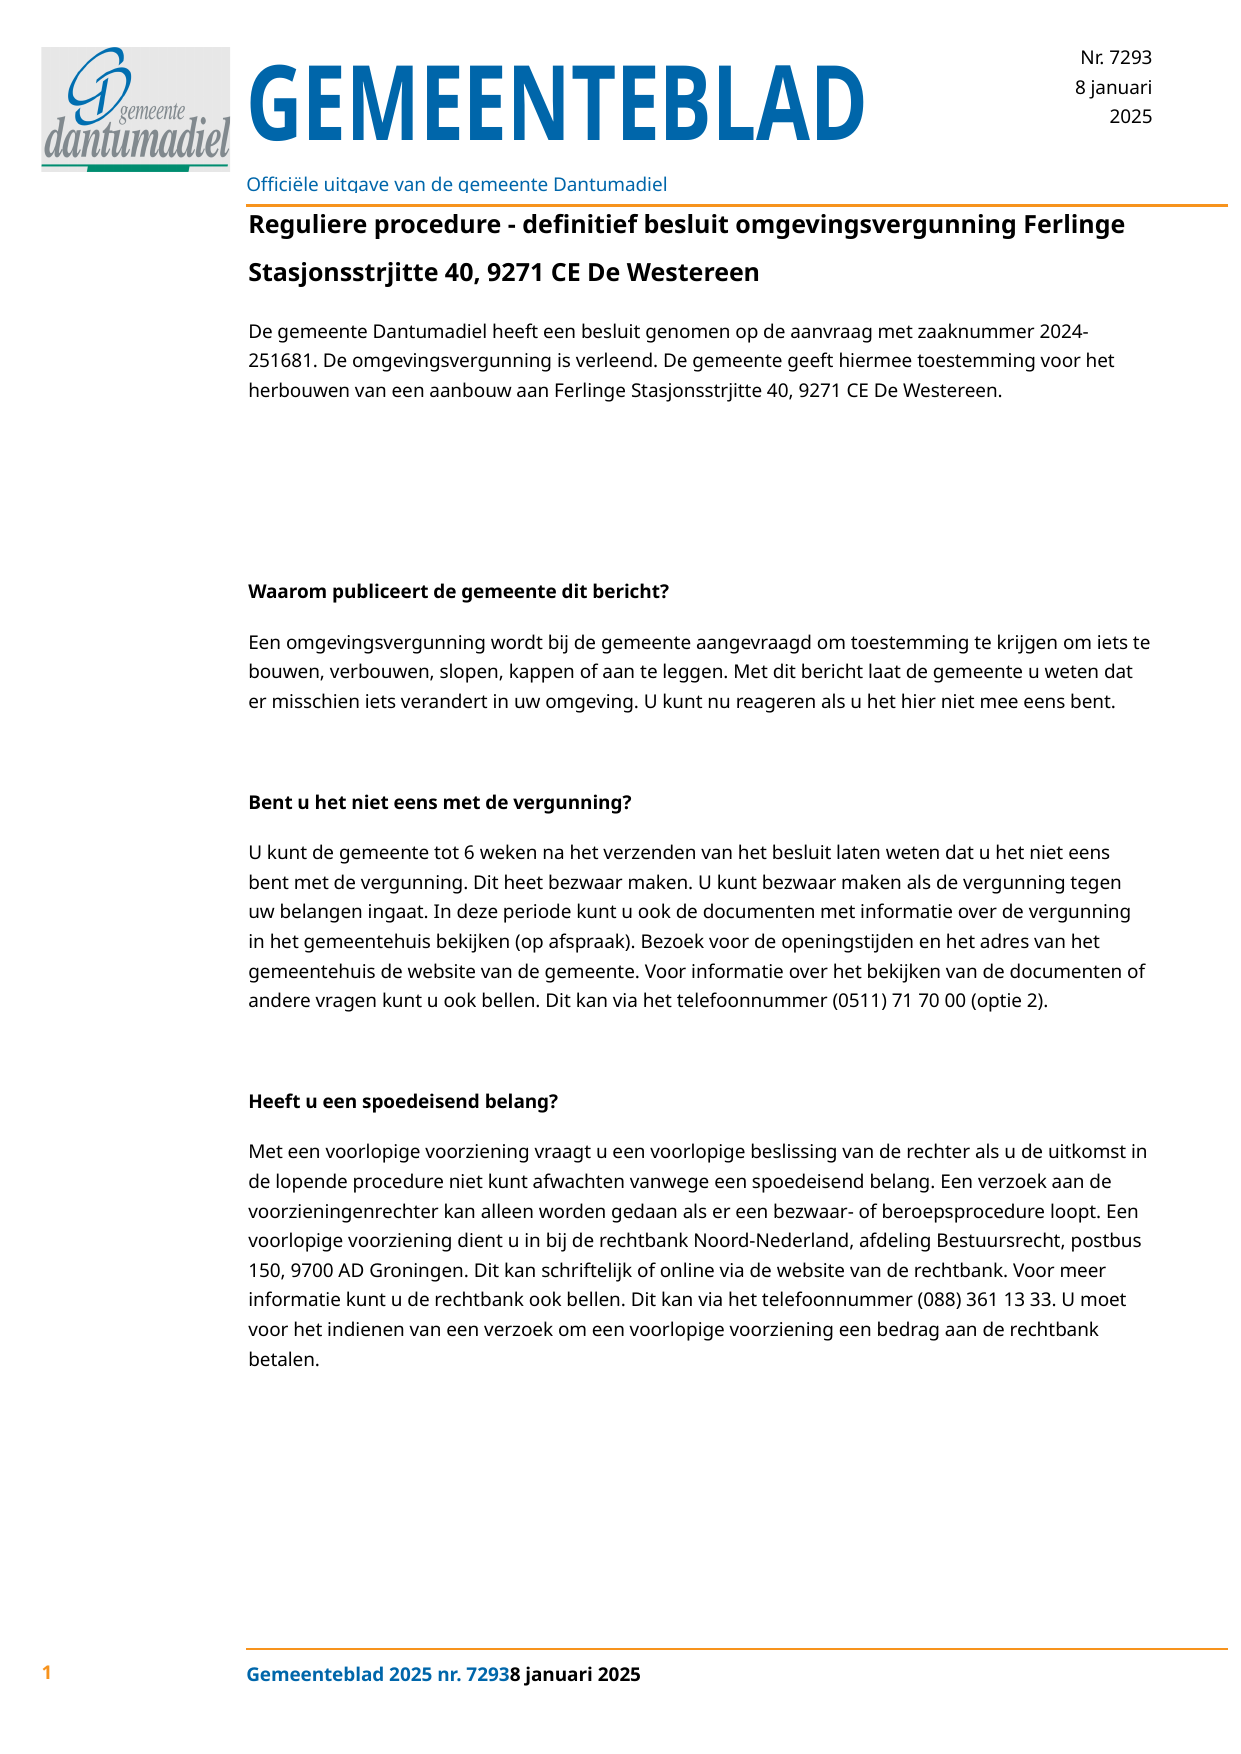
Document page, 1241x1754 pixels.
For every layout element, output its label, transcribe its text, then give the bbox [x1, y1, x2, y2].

text U kunt de gemeente tot 6 weken na het verzenden van het besluit laten weten dat u het niet eens bent met de vergunning. Dit heet bezwaar maken. U kunt bezwaar maken als de vergunning tegen uw belangen ingaat. In deze periode kunt u ook de documenten met informatie over de vergunning in het gemeentehuis bekijken (op afspraak). Bezoek voor de openingstijden en het adres van het gemeentehuis de website van de gemeente. Voor informatie over het bekijken van de documenten of andere vragen kunt u ook bellen. Dit kan via het telefoonnummer (0511) 71 70 00 (optie 2). [248, 839, 1152, 1013]
text Reguliere procedure - definitief besluit omgevingsvergunning Ferlinge Stasjonsstrjitte 40, 9271 CE De Westereen [248, 207, 1152, 288]
text De gemeente Dantumadiel heeft een besluit genomen op de aanvraag met zaaknummer 2024-251681. De omgevingsvergunning is verleend. De gemeente geeft hiermee toestemming voor het herbouwen van een aanbouw aan Ferlinge Stasjonsstrjitte 40, 9271 CE De Westereen. [248, 318, 1152, 403]
text Met een voorlopige voorziening vraagt u een voorlopige beslissing van de rechter als u de uitkomst in de lopende procedure niet kunt afwachten vanwege een spoedeisend belang. Een verzoek aan de voorzieningenrechter kan alleen worden gedaan als er een bezwaar- of beroepsprocedure loopt. Een voorlopige voorziening dient u in bij de rechtbank Noord-Nederland, afdeling Bestuursrecht, postbus 150, 9700 AD Groningen. Dit kan schriftelijk of online via de website van de rechtbank. Voor meer informatie kunt u de rechtbank ook bellen. Dit kan via het telefoonnummer (088) 361 13 33. U moet voor het indienen van een verzoek om een voorlopige voorziening een bedrag aan de rechtbank betalen. [248, 1139, 1152, 1372]
text Heeft u een spoedeisend belang? [248, 1088, 1152, 1114]
picture [41, 47, 231, 172]
text Bent u het niet eens met de vergunning? [248, 789, 1152, 815]
text Waarom publiceert de gemeente dit bericht? [248, 579, 1152, 604]
text Een omgevingsvergunning wordt bij de gemeente aangevraagd om toestemming te krijgen om iets te bouwen, verbouwen, slopen, kappen of aan te leggen. Met dit bericht laat de gemeente u weten dat er misschien iets verandert in uw omgeving. U kunt nu reageren als u het hier niet mee eens bent. [248, 629, 1152, 714]
